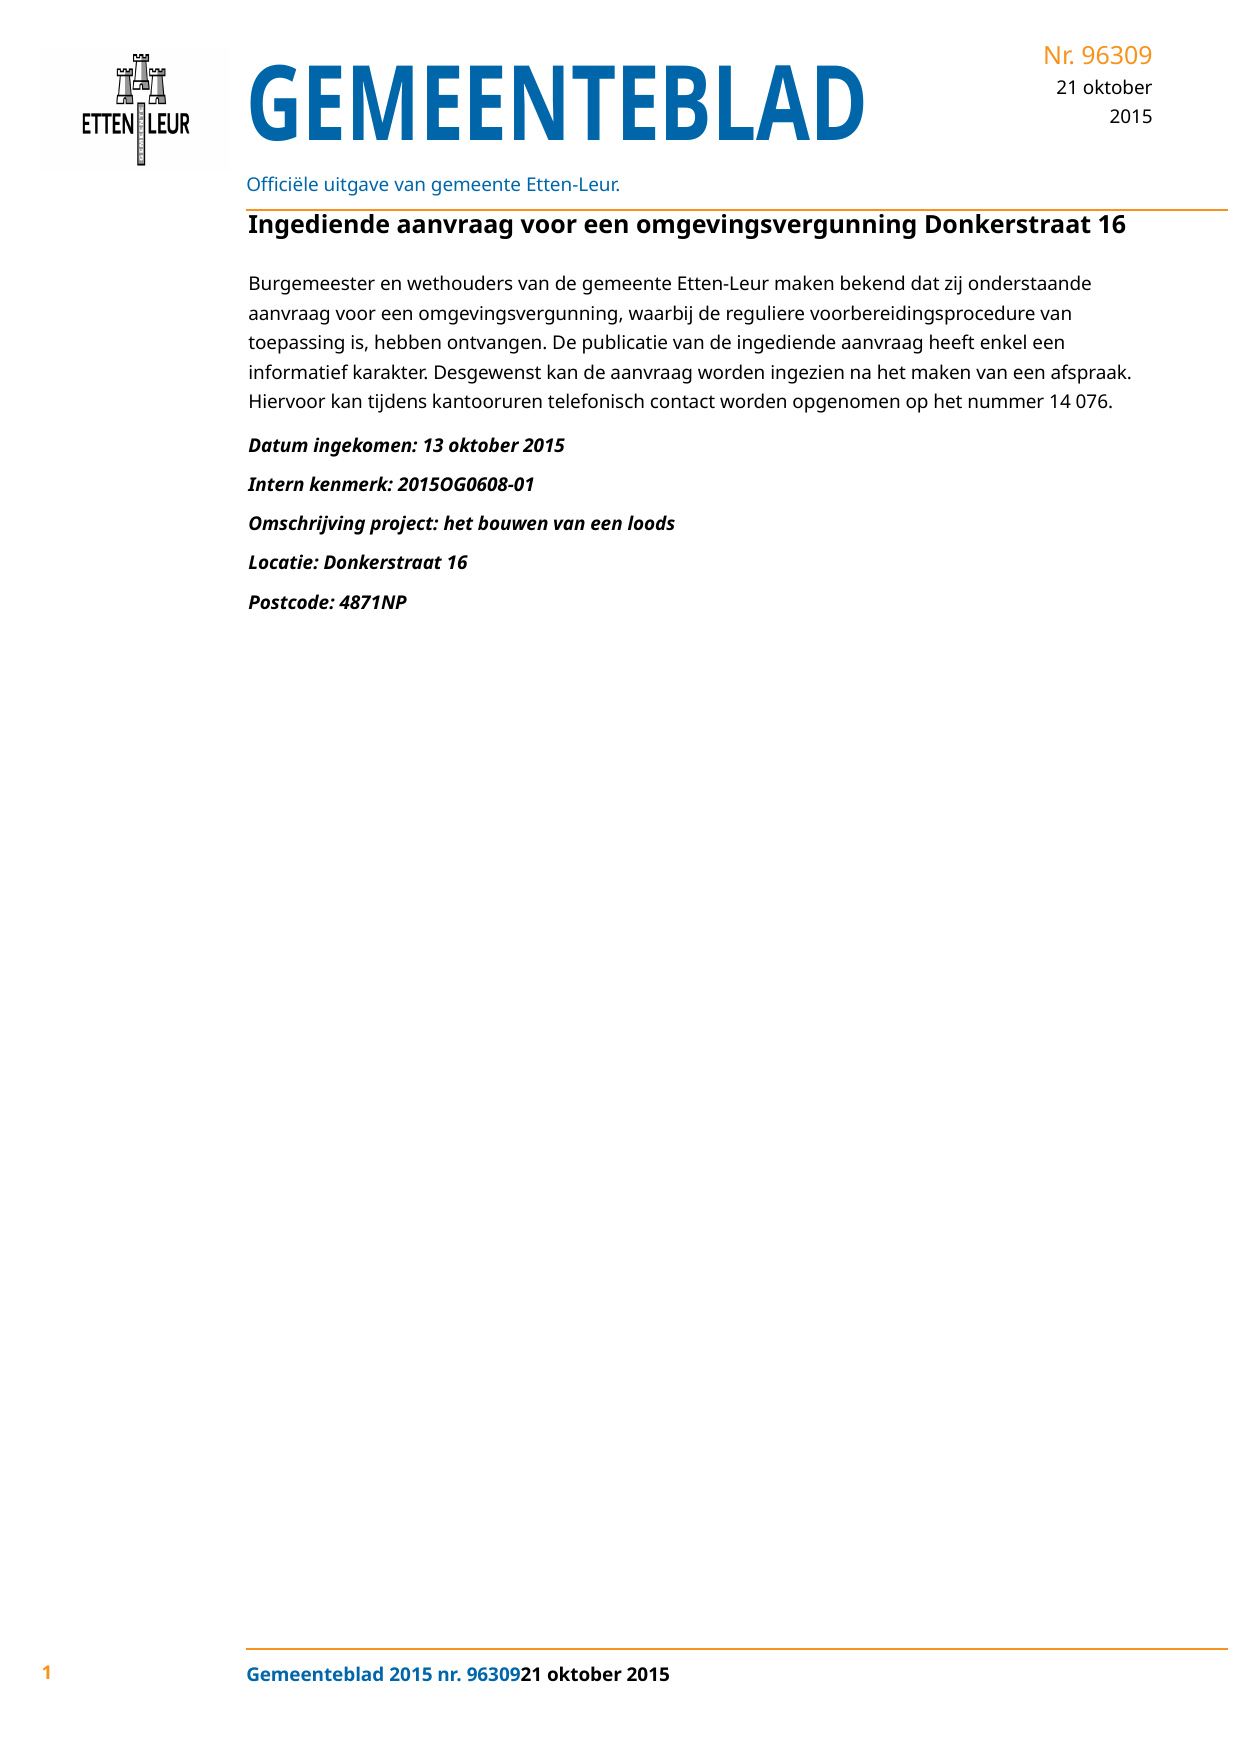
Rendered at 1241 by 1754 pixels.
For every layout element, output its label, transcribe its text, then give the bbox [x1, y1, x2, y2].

picture [41, 47, 231, 172]
text Datum ingekomen: 13 oktober 2015 [248, 432, 1152, 457]
text Postcode: 4871NP [248, 589, 1152, 614]
text Locatie: Donkerstraat 16 [248, 549, 1152, 575]
text Intern kenmerk: 2015OG0608-01 [248, 471, 1152, 497]
text Burgemeester en wethouders van de gemeente Etten-Leur maken bekend dat zij onderstaande aanvraag voor een omgevingsvergunning, waarbij de reguliere voorbereidingsprocedure van toepassing is, hebben ontvangen. De publicatie van de ingediende aanvraag heeft enkel een informatief karakter. Desgewenst kan de aanvraag worden ingezien na het maken van een afspraak. Hiervoor kan tijdens kantooruren telefonisch contact worden opgenomen op het nummer 14 076. [248, 270, 1152, 414]
text Omschrijving project: het bouwen van een loods [248, 510, 1152, 536]
text Ingediende aanvraag voor een omgevingsvergunning Donkerstraat 16 [248, 211, 1152, 241]
